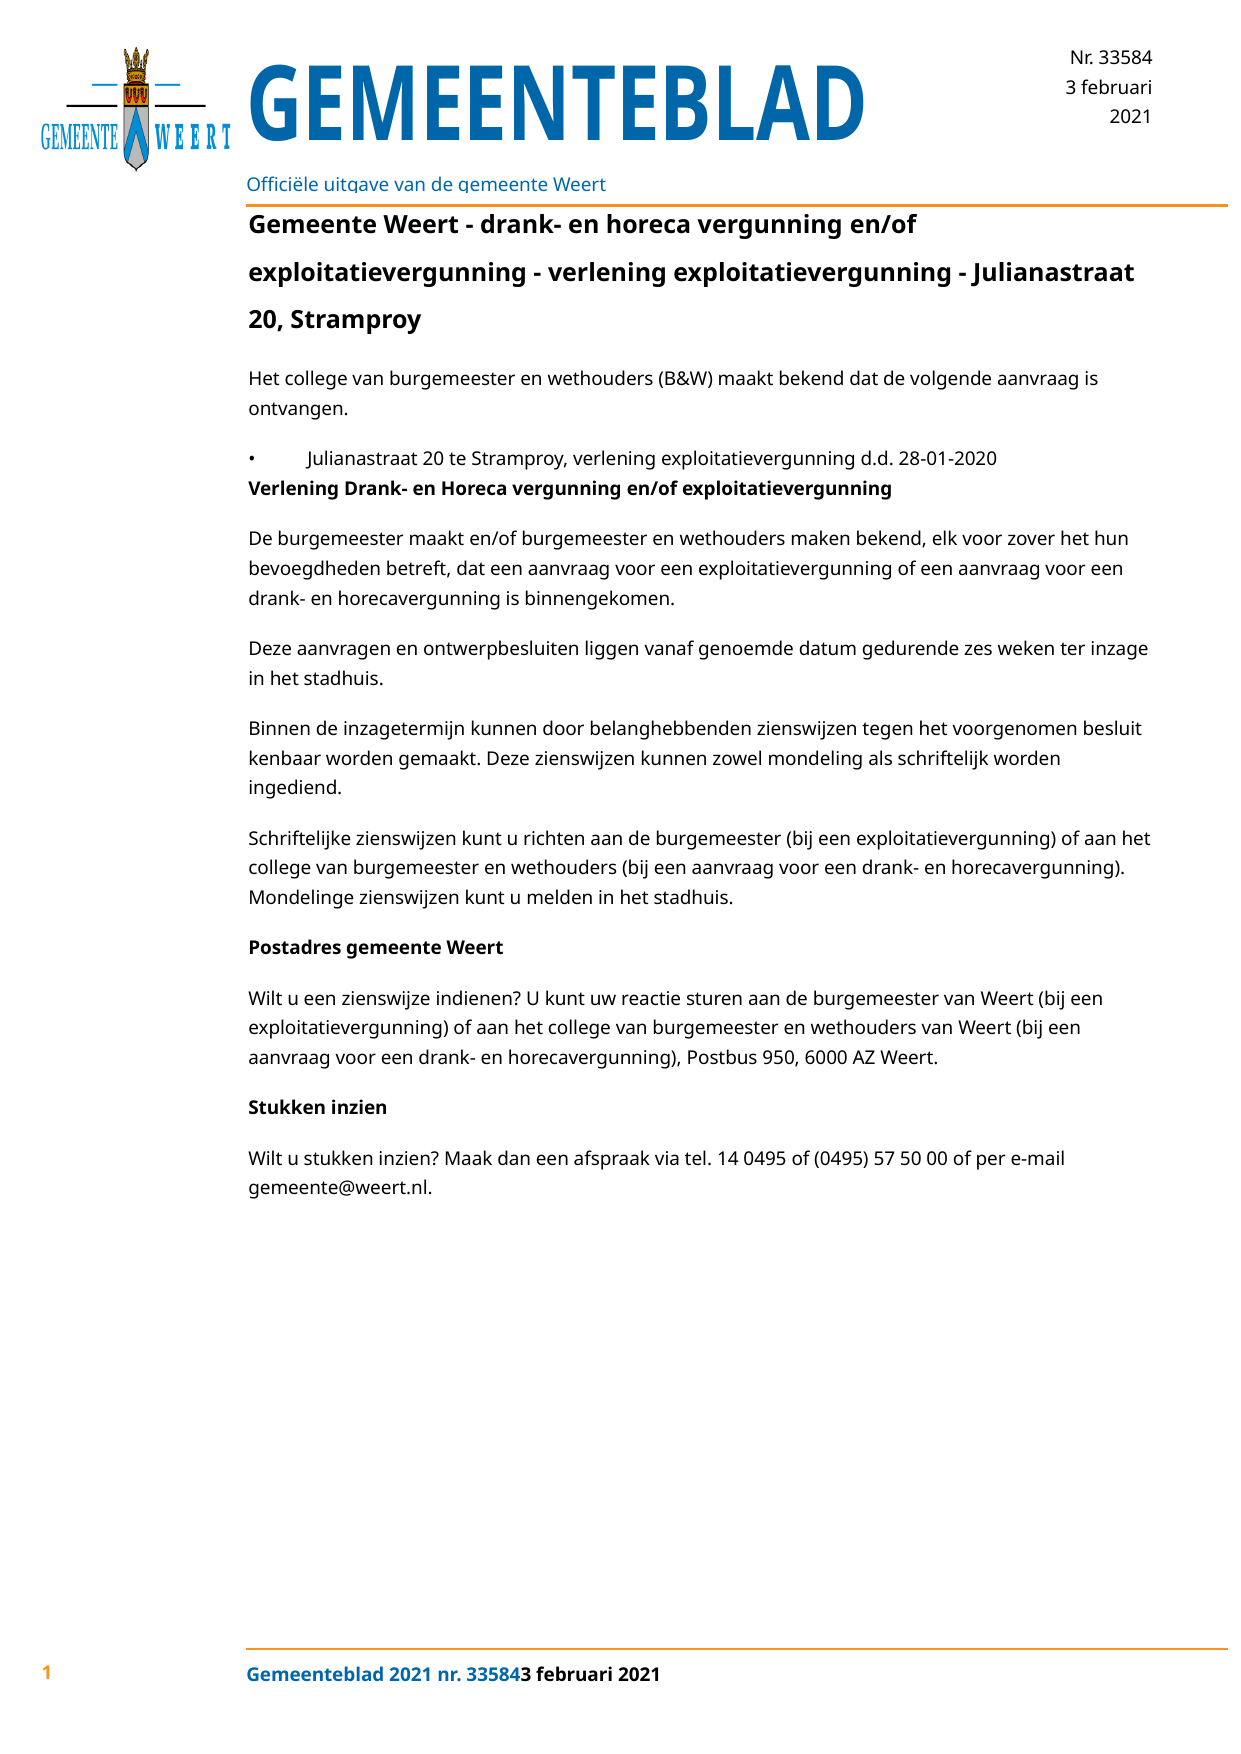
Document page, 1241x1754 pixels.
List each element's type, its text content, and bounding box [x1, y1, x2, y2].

text Deze aanvragen en ontwerpbesluiten liggen vanaf genoemde datum gedurende zes weken ter inzage in het stadhuis. [248, 635, 1152, 690]
text De burgemeester maakt en/of burgemeester en wethouders maken bekend, elk voor zover het hun bevoegdheden betreft, dat een aanvraag voor een exploitatievergunning of een aanvraag voor een drank- en horecavergunning is binnengekomen. [248, 526, 1152, 610]
text Wilt u een zienswijze indienen? U kunt uw reactie sturen aan de burgemeester van Weert (bij een exploitatievergunning) of aan het college van burgemeester en wethouders van Weert (bij een aanvraag voor een drank- en horecavergunning), Postbus 950, 6000 AZ Weert. [248, 985, 1152, 1069]
text Verlening Drank- en Horeca vergunning en/of exploitatievergunning [248, 475, 1152, 501]
text Het college van burgemeester en wethouders (B&W) maakt bekend dat de volgende aanvraag is ontvangen. [248, 366, 1152, 421]
list Julianastraat 20 te Stramproy, verlening exploitatievergunning d.d. 28-01-2020 [248, 446, 1152, 471]
text Postadres gemeente Weert [248, 934, 1152, 960]
text Schriftelijke zienswijzen kunt u richten aan de burgemeester (bij een exploitatievergunning) of aan het college van burgemeester en wethouders (bij een aanvraag voor een drank- en horecavergunning). Mondelinge zienswijzen kunt u melden in het stadhuis. [248, 825, 1152, 909]
picture [41, 47, 231, 172]
text Gemeente Weert - drank- en horeca vergunning en/of exploitatievergunning - verlening exploitatievergunning - Julianastraat 20, Stramproy [248, 207, 1152, 336]
text Wilt u stukken inzien? Maak dan een afspraak via tel. 14 0495 of (0495) 57 50 00 of per e-mail gemeente@weert.nl. [248, 1145, 1152, 1200]
text Stukken inzien [248, 1094, 1152, 1120]
text Binnen de inzagetermijn kunnen door belanghebbenden zienswijzen tegen het voorgenomen besluit kenbaar worden gemaakt. Deze zienswijzen kunnen zowel mondeling als schriftelijk worden ingediend. [248, 715, 1152, 800]
